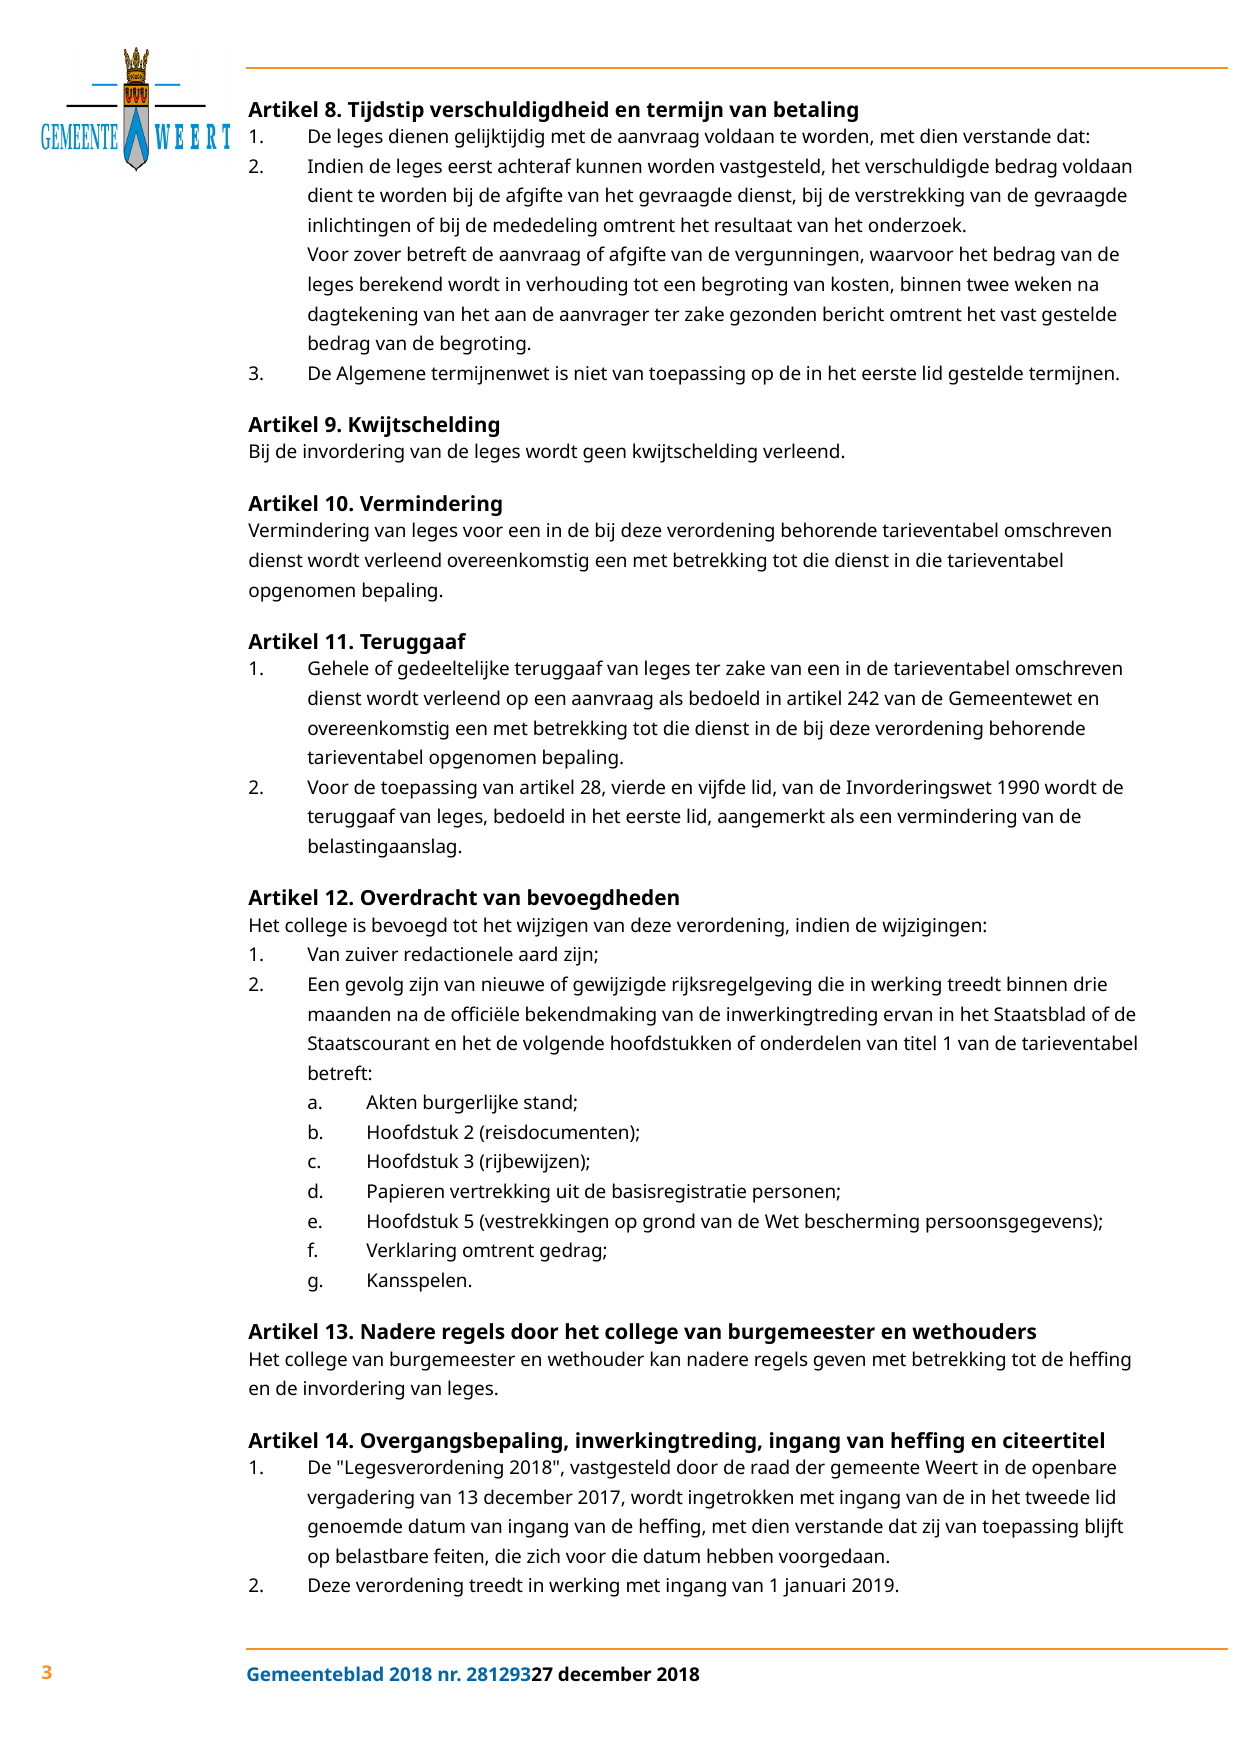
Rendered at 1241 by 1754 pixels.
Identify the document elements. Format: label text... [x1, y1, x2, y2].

list Indien de leges eerst achteraf kunnen worden vastgesteld, het verschuldigde bedrag voldaan dient te worden bij de afgifte van het gevraagde dienst, bij de verstrekking van de gevraagde inlichtingen of bij de mededeling omtrent het resultaat van het onderzoek. [248, 153, 1152, 238]
text Artikel 13. Nadere regels door het college van burgemeester en wethouders [248, 1317, 1152, 1346]
list Deze verordening treedt in werking met ingang van 1 januari 2019. [248, 1573, 1152, 1598]
list Een gevolg zijn van nieuwe of gewijzigde rijksregelgeving die in werking treedt binnen drie maanden na de officiële bekendmaking van de inwerkingtreding ervan in het Staatsblad of de Staatscourant en het de volgende hoofdstukken of onderdelen van titel 1 van de tarieventabel betreft: [248, 971, 1152, 1086]
text Vermindering van leges voor een in de bij deze verordening behorende tarieventabel omschreven dienst wordt verleend overeenkomstig een met betrekking tot die dienst in die tarieventabel opgenomen bepaling. [248, 518, 1152, 602]
list Hoofdstuk 3 (rijbewijzen); [307, 1149, 1152, 1174]
list De "Legesverordening 2018", vastgesteld door de raad der gemeente Weert in de openbare vergadering van 13 december 2017, wordt ingetrokken met ingang van de in het tweede lid genoemde datum van ingang van de heffing, met dien verstande dat zij van toepassing blijft op belastbare feiten, die zich voor die datum hebben voorgedaan. [248, 1454, 1152, 1569]
text Artikel 12. Overdracht van bevoegdheden [248, 883, 1152, 912]
list Voor de toepassing van artikel 28, vierde en vijfde lid, van de Invorderingswet 1990 wordt de teruggaaf van leges, bedoeld in het eerste lid, aangemerkt als een vermindering van de belastingaanslag. [248, 774, 1152, 859]
text Artikel 14. Overgangsbepaling, inwerkingtreding, ingang van heffing en citeertitel [248, 1426, 1152, 1454]
list Papieren vertrekking uit de basisregistratie personen; [307, 1178, 1152, 1204]
list Gehele of gedeeltelijke teruggaaf van leges ter zake van een in de tarieventabel omschreven dienst wordt verleend op een aanvraag als bedoeld in artikel 242 van de Gemeentewet en overeenkomstig een met betrekking tot die dienst in de bij deze verordening behorende tarieventabel opgenomen bepaling. [248, 656, 1152, 770]
text Artikel 8. Tijdstip verschuldigdheid en termijn van betaling [248, 95, 1152, 123]
list Akten burgerlijke stand; [307, 1089, 1152, 1115]
list Verklaring omtrent gedrag; [307, 1237, 1152, 1263]
list Hoofdstuk 5 (vestrekkingen op grond van de Wet bescherming persoonsgegevens); [307, 1208, 1152, 1233]
list De leges dienen gelijktijdig met de aanvraag voldaan te worden, met dien verstande dat: [248, 123, 1152, 149]
list De Algemene termijnenwet is niet van toepassing op de in het eerste lid gestelde termijnen. [248, 360, 1152, 386]
text Het college is bevoegd tot het wijzigen van deze verordening, indien de wijzigingen: [248, 912, 1152, 938]
text Artikel 11. Teruggaaf [248, 627, 1152, 656]
picture [41, 47, 231, 172]
list Voor zover betreft de aanvraag of afgifte van de vergunningen, waarvoor het bedrag van de leges berekend wordt in verhouding tot een begroting van kosten, binnen twee weken na dagtekening van het aan de aanvrager ter zake gezonden bericht omtrent het vast gestelde bedrag van de begroting. [248, 242, 1152, 356]
list Van zuiver redactionele aard zijn; [248, 942, 1152, 967]
list Hoofdstuk 2 (reisdocumenten); [307, 1119, 1152, 1145]
text Artikel 10. Vermindering [248, 489, 1152, 518]
text Het college van burgemeester en wethouder kan nadere regels geven met betrekking tot de heffing en de invordering van leges. [248, 1346, 1152, 1401]
text Bij de invordering van de leges wordt geen kwijtschelding verleend. [248, 439, 1152, 464]
list Kansspelen. [307, 1267, 1152, 1293]
text Artikel 9. Kwijtschelding [248, 410, 1152, 439]
